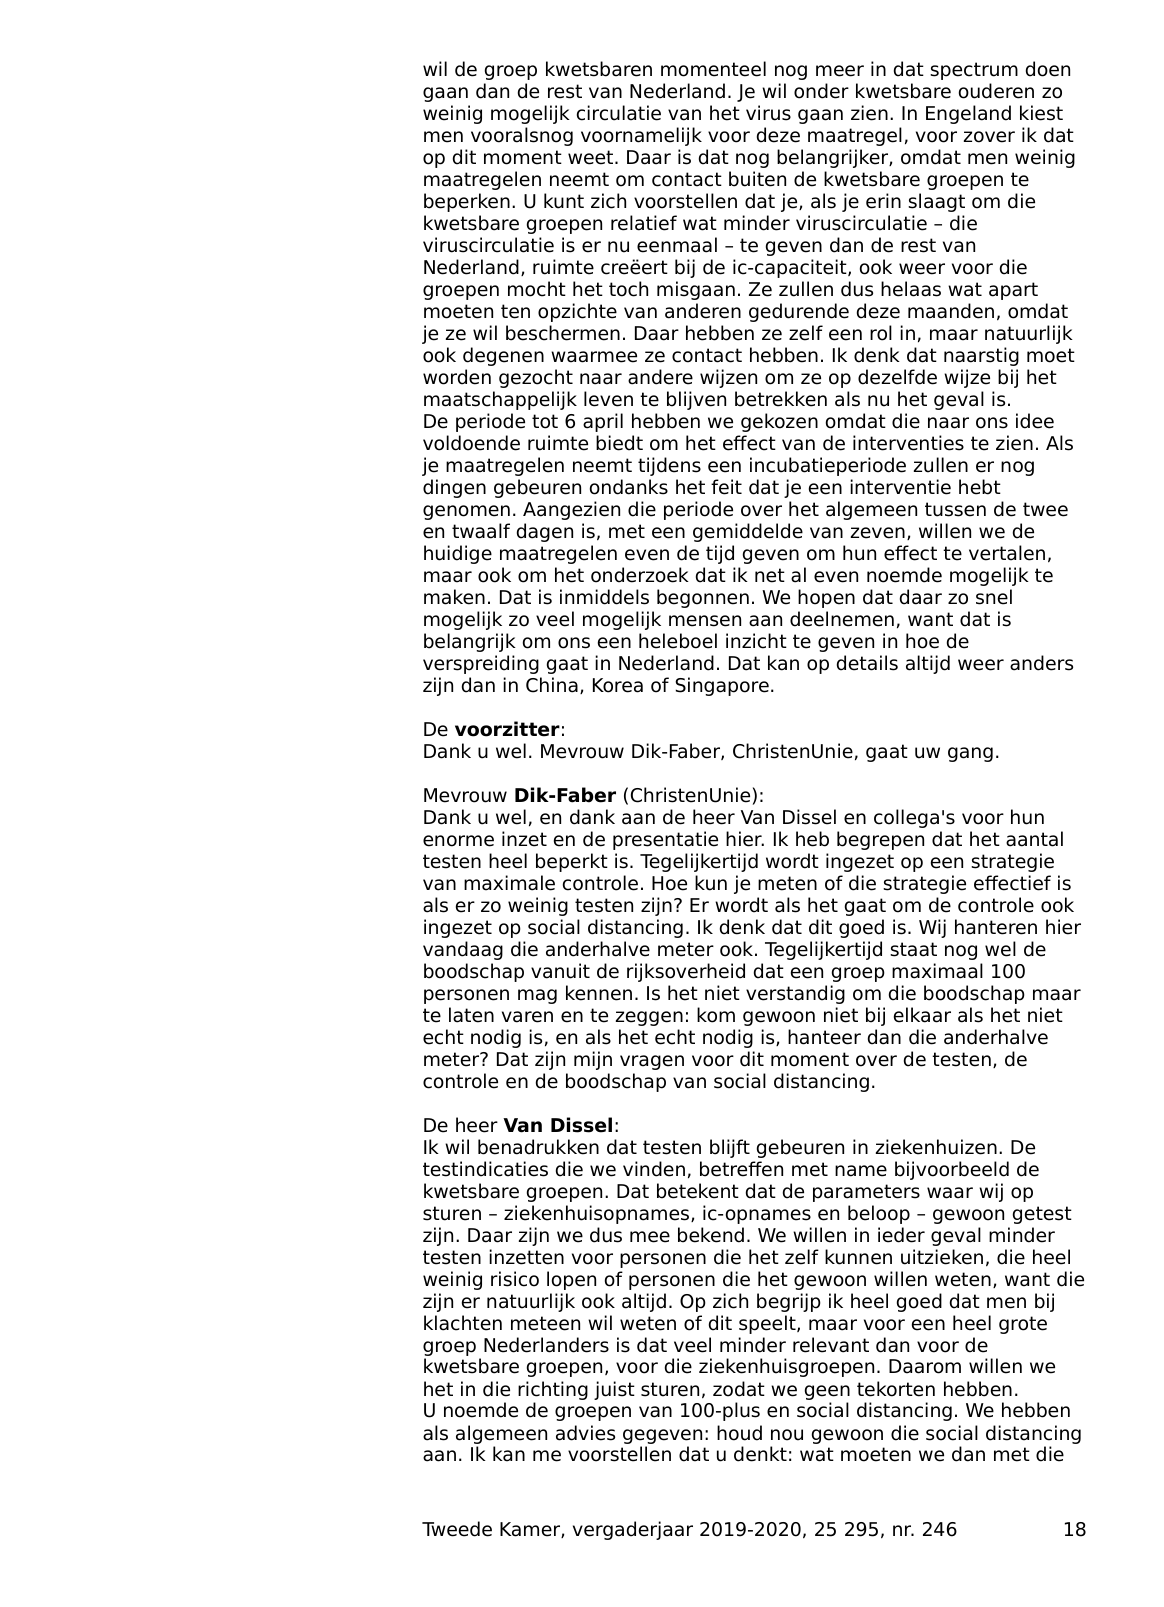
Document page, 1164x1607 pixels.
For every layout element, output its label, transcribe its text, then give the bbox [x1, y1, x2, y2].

text Dank u wel. Mevrouw Dik-Faber, ChristenUnie, gaat uw gang. [422, 741, 1087, 763]
text De voorzitter: [422, 719, 1087, 741]
text Ik wil benadrukken dat testen blijft gebeuren in ziekenhuizen. De testindicaties die we vinden, betreffen met name bijvoorbeeld de kwetsbare groepen. Dat betekent dat de parameters waar wij op sturen – ziekenhuisopnames, ic-opnames en beloop – gewoon getest zijn. Daar zijn we dus mee bekend. We willen in ieder geval minder testen inzetten voor personen die het zelf kunnen uitzieken, die heel weinig risico lopen of personen die het gewoon willen weten, want die zijn er natuurlijk ook altijd. Op zich begrijp ik heel goed dat men bij klachten meteen wil weten of dit speelt, maar voor een heel grote groep Nederlanders is dat veel minder relevant dan voor de kwetsbare groepen, voor die ziekenhuisgroepen. Daarom willen we het in die richting juist sturen, zodat we geen tekorten hebben. [422, 1137, 1087, 1400]
text Dank u wel, en dank aan de heer Van Dissel en collega's voor hun enorme inzet en de presentatie hier. Ik heb begrepen dat het aantal testen heel beperkt is. Tegelijkertijd wordt ingezet op een strategie van maximale controle. Hoe kun je meten of die strategie effectief is als er zo weinig testen zijn? Er wordt als het gaat om de controle ook ingezet op social distancing. Ik denk dat dit goed is. Wij hanteren hier vandaag die anderhalve meter ook. Tegelijkertijd staat nog wel de boodschap vanuit de rijksoverheid dat een groep maximaal 100 personen mag kennen. Is het niet verstandig om die boodschap maar te laten varen en te zeggen: kom gewoon niet bij elkaar als het niet echt nodig is, en als het echt nodig is, hanteer dan die anderhalve meter? Dat zijn mijn vragen voor dit moment over de testen, de controle en de boodschap van social distancing. [422, 807, 1087, 1092]
text U noemde de groepen van 100-plus en social distancing. We hebben als algemeen advies gegeven: houd nou gewoon die social distancing aan. Ik kan me voorstellen dat u denkt: wat moeten we dan met die [422, 1400, 1087, 1466]
text Mevrouw Dik-Faber (ChristenUnie): [422, 785, 1087, 807]
text De heer Van Dissel: [422, 1115, 1087, 1137]
text wil de groep kwetsbaren momenteel nog meer in dat spectrum doen gaan dan de rest van Nederland. Je wil onder kwetsbare ouderen zo weinig mogelijk circulatie van het virus gaan zien. In Engeland kiest men vooralsnog voornamelijk voor deze maatregel, voor zover ik dat op dit moment weet. Daar is dat nog belangrijker, omdat men weinig maatregelen neemt om contact buiten de kwetsbare groepen te beperken. U kunt zich voorstellen dat je, als je erin slaagt om die kwetsbare groepen relatief wat minder viruscirculatie – die viruscirculatie is er nu eenmaal – te geven dan de rest van Nederland, ruimte creëert bij de ic-capaciteit, ook weer voor die groepen mocht het toch misgaan. Ze zullen dus helaas wat apart moeten ten opzichte van anderen gedurende deze maanden, omdat je ze wil beschermen. Daar hebben ze zelf een rol in, maar natuurlijk ook degenen waarmee ze contact hebben. Ik denk dat naarstig moet worden gezocht naar andere wijzen om ze op dezelfde wijze bij het maatschappelijk leven te blijven betrekken als nu het geval is. [422, 59, 1087, 411]
text De periode tot 6 april hebben we gekozen omdat die naar ons idee voldoende ruimte biedt om het effect van de interventies te zien. Als je maatregelen neemt tijdens een incubatieperiode zullen er nog dingen gebeuren ondanks het feit dat je een interventie hebt genomen. Aangezien die periode over het algemeen tussen de twee en twaalf dagen is, met een gemiddelde van zeven, willen we de huidige maatregelen even de tijd geven om hun effect te vertalen, maar ook om het onderzoek dat ik net al even noemde mogelijk te maken. Dat is inmiddels begonnen. We hopen dat daar zo snel mogelijk zo veel mogelijk mensen aan deelnemen, want dat is belangrijk om ons een heleboel inzicht te geven in hoe de verspreiding gaat in Nederland. Dat kan op details altijd weer anders zijn dan in China, Korea of Singapore. [422, 411, 1087, 696]
